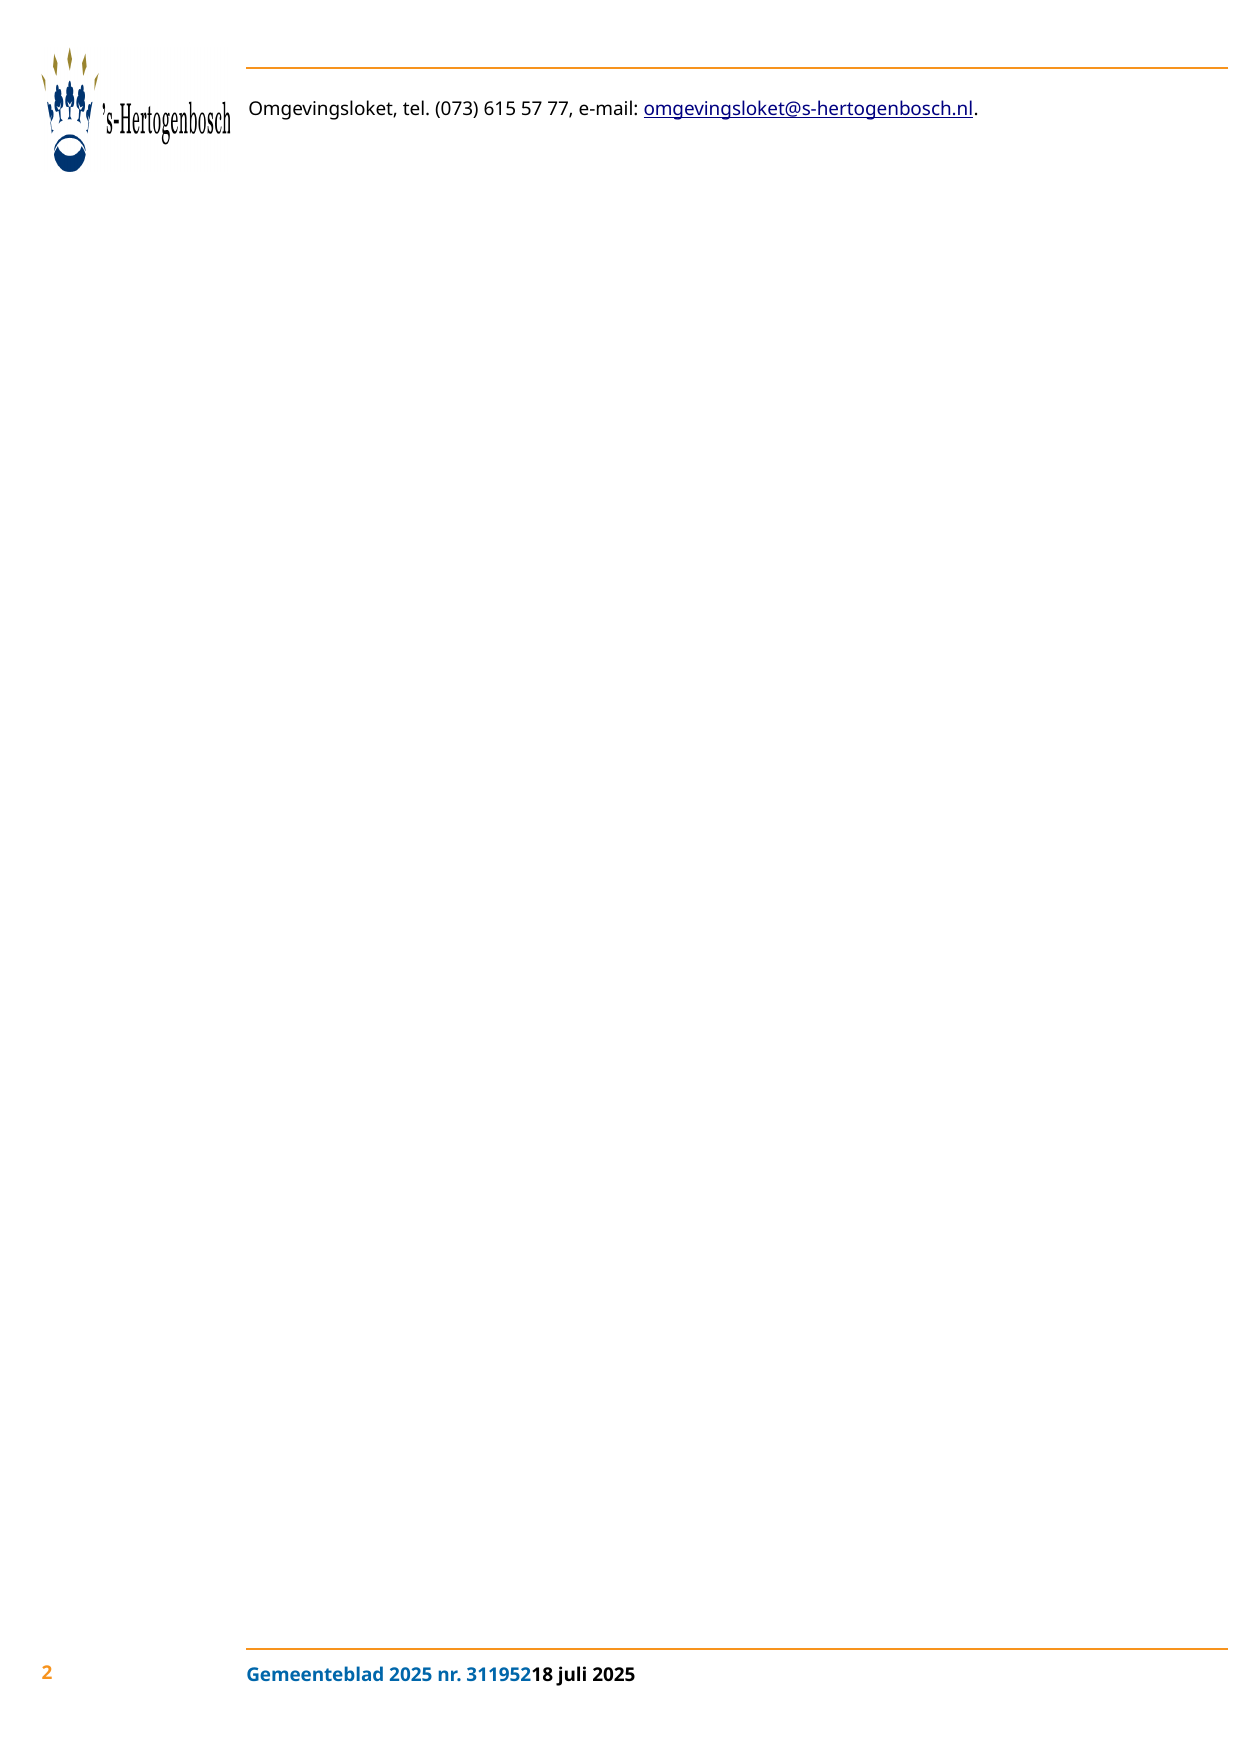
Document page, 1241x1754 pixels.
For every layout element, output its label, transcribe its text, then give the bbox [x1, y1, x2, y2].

text Omgevingsloket, tel. (073) 615 57 77, e-mail: omgevingsloket@s-hertogenbosch.nl. [248, 95, 1152, 121]
picture [41, 47, 231, 172]
